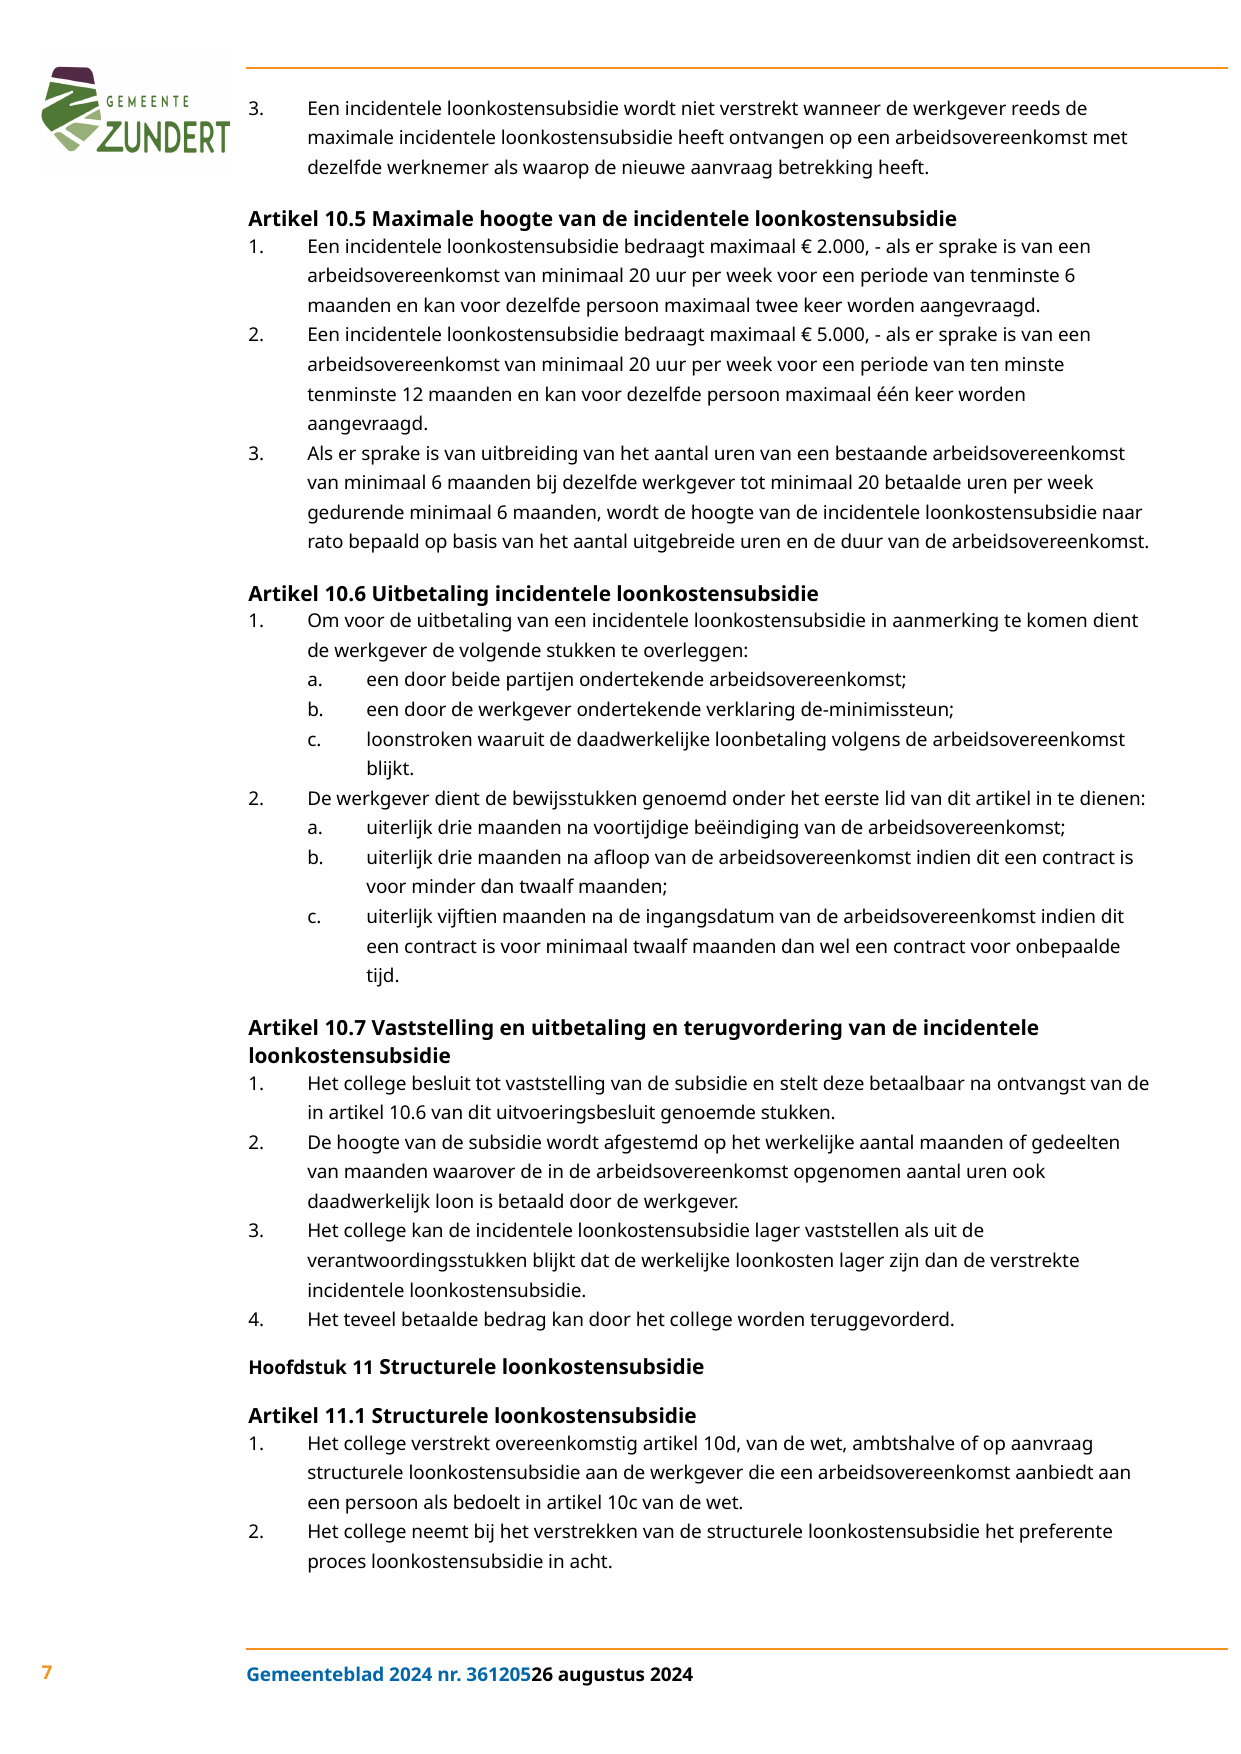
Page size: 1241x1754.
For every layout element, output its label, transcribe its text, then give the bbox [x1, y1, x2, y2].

text Artikel 10.6 Uitbetaling incidentele loonkostensubsidie [248, 579, 1152, 607]
text Artikel 10.5 Maximale hoogte van de incidentele loonkostensubsidie [248, 204, 1152, 233]
list loonstroken waaruit de daadwerkelijke loonbetaling volgens de arbeidsovereenkomst blijkt. [307, 726, 1152, 781]
list uiterlijk vijftien maanden na de ingangsdatum van de arbeidsovereenkomst indien dit een contract is voor minimaal twaalf maanden dan wel een contract voor onbepaalde tijd. [307, 903, 1152, 988]
list Een incidentele loonkostensubsidie bedraagt maximaal € 2.000, - als er sprake is van een arbeidsovereenkomst van minimaal 20 uur per week voor een periode van tenminste 6 maanden en kan voor dezelfde persoon maximaal twee keer worden aangevraagd. [248, 233, 1152, 318]
list Het college neemt bij het verstrekken van de structurele loonkostensubsidie het preferente proces loonkostensubsidie in acht. [248, 1518, 1152, 1574]
list De hoogte van de subsidie wordt afgestemd op het werkelijke aantal maanden of gedeelten van maanden waarover de in de arbeidsovereenkomst opgenomen aantal uren ook daadwerkelijk loon is betaald door de werkgever. [248, 1129, 1152, 1214]
list een door beide partijen ondertekende arbeidsovereenkomst; [307, 667, 1152, 692]
picture [41, 47, 231, 172]
list uiterlijk drie maanden na voortijdige beëindiging van de arbeidsovereenkomst; [307, 814, 1152, 840]
list Het college verstrekt overeenkomstig artikel 10d, van de wet, ambtshalve of op aanvraag structurele loonkostensubsidie aan de werkgever die een arbeidsovereenkomst aanbiedt aan een persoon als bedoelt in artikel 10c van de wet. [248, 1430, 1152, 1515]
list een door de werkgever ondertekende verklaring de-minimissteun; [307, 696, 1152, 722]
text Hoofdstuk 11 Structurele loonkostensubsidie [248, 1352, 1152, 1381]
list De werkgever dient de bewijsstukken genoemd onder het eerste lid van dit artikel in te dienen: [248, 785, 1152, 811]
list Als er sprake is van uitbreiding van het aantal uren van een bestaande arbeidsovereenkomst van minimaal 6 maanden bij dezelfde werkgever tot minimaal 20 betaalde uren per week gedurende minimaal 6 maanden, wordt de hoogte van de incidentele loonkostensubsidie naar rato bepaald op basis van het aantal uitgebreide uren en de duur van de arbeidsovereenkomst. [248, 440, 1152, 554]
list Het teveel betaalde bedrag kan door het college worden teruggevorderd. [248, 1306, 1152, 1332]
text Artikel 10.7 Vaststelling en uitbetaling en terugvordering van de incidentele loonkostensubsidie [248, 1013, 1152, 1070]
list Het college kan de incidentele loonkostensubsidie lager vaststellen als uit de verantwoordingsstukken blijkt dat de werkelijke loonkosten lager zijn dan de verstrekte incidentele loonkostensubsidie. [248, 1218, 1152, 1303]
list Het college besluit tot vaststelling van de subsidie en stelt deze betaalbaar na ontvangst van de in artikel 10.6 van dit uitvoeringsbesluit genoemde stukken. [248, 1070, 1152, 1125]
text Artikel 11.1 Structurele loonkostensubsidie [248, 1401, 1152, 1430]
list uiterlijk drie maanden na afloop van de arbeidsovereenkomst indien dit een contract is voor minder dan twaalf maanden; [307, 844, 1152, 899]
list Om voor de uitbetaling van een incidentele loonkostensubsidie in aanmerking te komen dient de werkgever de volgende stukken te overleggen: [248, 607, 1152, 663]
list Een incidentele loonkostensubsidie wordt niet verstrekt wanneer de werkgever reeds de maximale incidentele loonkostensubsidie heeft ontvangen op een arbeidsovereenkomst met dezelfde werknemer als waarop de nieuwe aanvraag betrekking heeft. [248, 95, 1152, 180]
list Een incidentele loonkostensubsidie bedraagt maximaal € 5.000, - als er sprake is van een arbeidsovereenkomst van minimaal 20 uur per week voor een periode van ten minste tenminste 12 maanden en kan voor dezelfde persoon maximaal één keer worden aangevraagd. [248, 322, 1152, 436]
